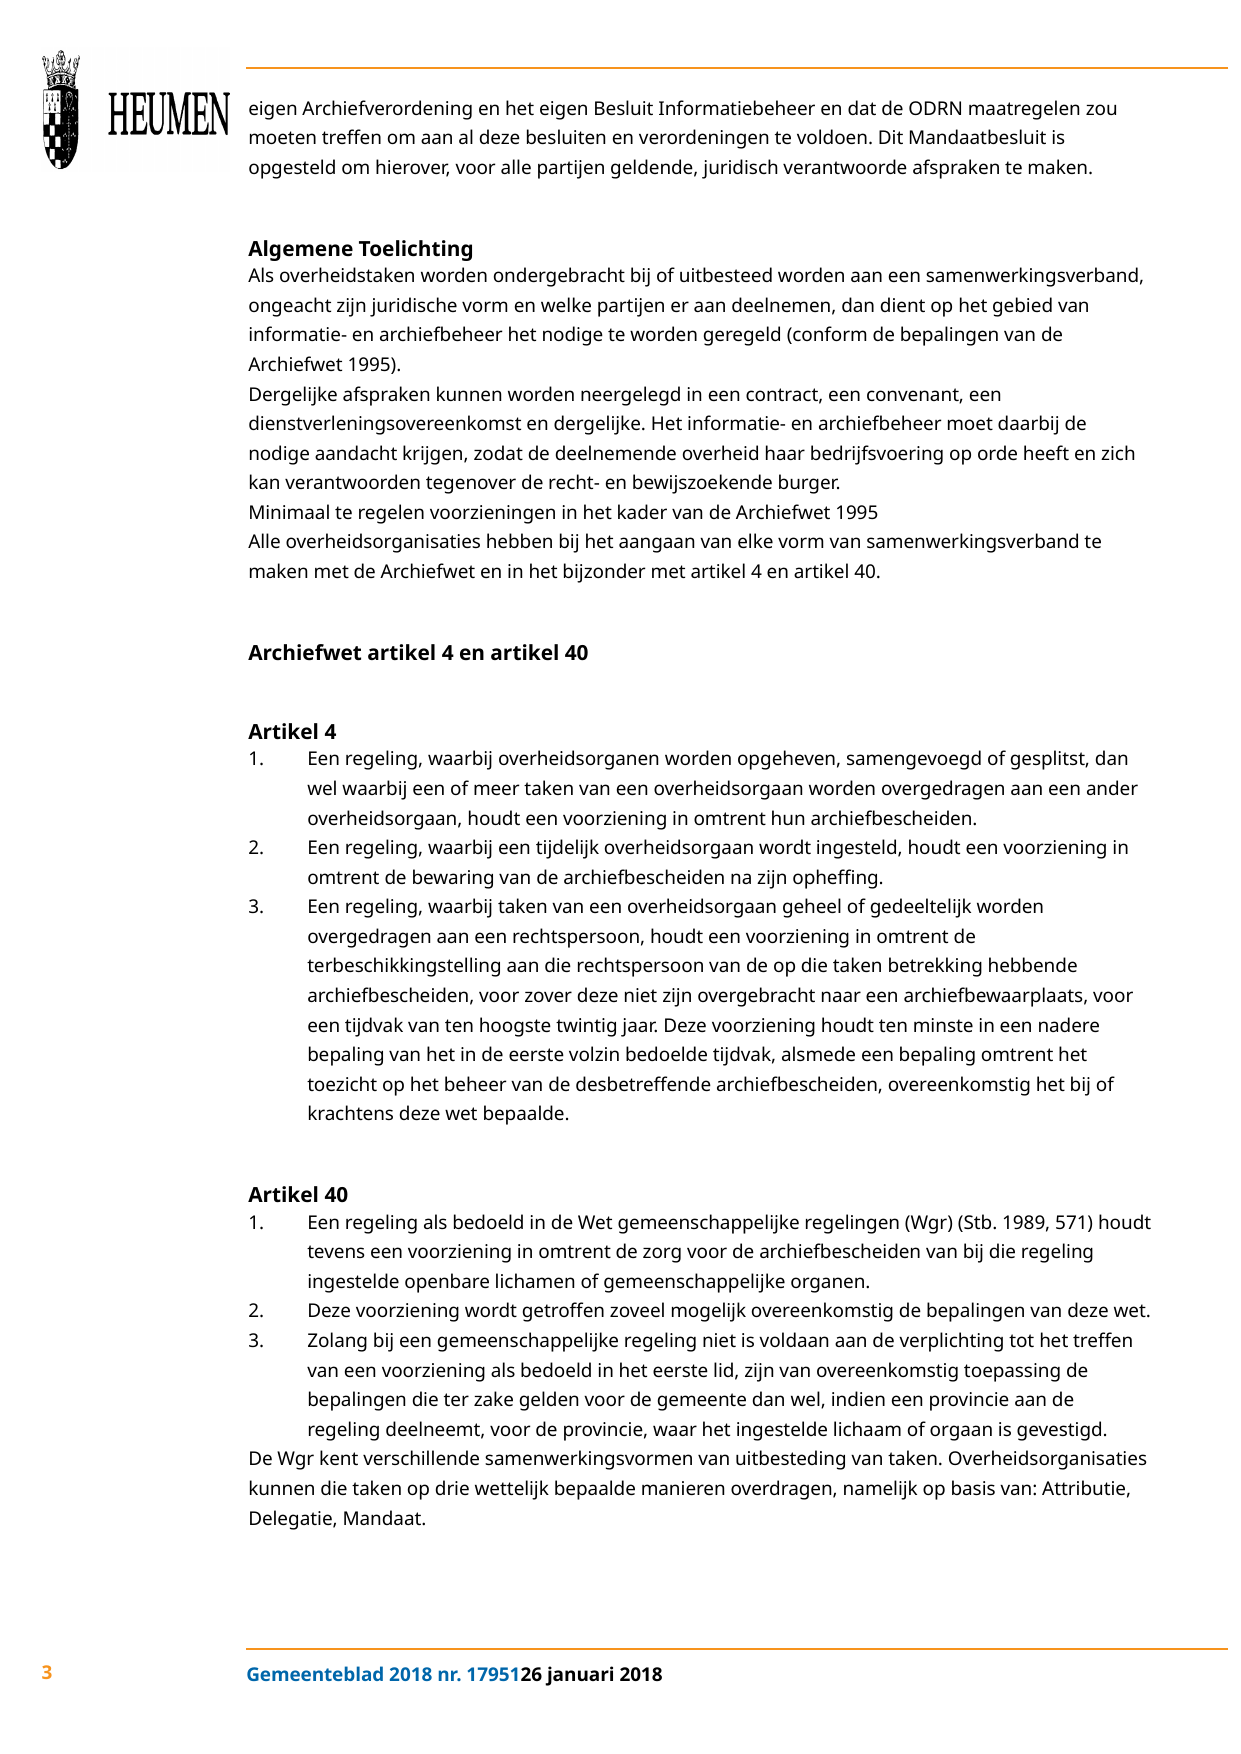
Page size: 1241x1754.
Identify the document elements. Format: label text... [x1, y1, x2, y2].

picture [41, 47, 231, 172]
text eigen Archiefverordening en het eigen Besluit Informatiebeheer en dat de ODRN maatregelen zou moeten treffen om aan al deze besluiten en verordeningen te voldoen. Dit Mandaatbesluit is opgesteld om hierover, voor alle partijen geldende, juridisch verantwoorde afspraken te maken. [248, 95, 1152, 180]
text Artikel 40 [248, 1181, 1152, 1209]
text De Wgr kent verschillende samenwerkingsvormen van uitbesteding van taken. Overheidsorganisaties kunnen die taken op drie wettelijk bepaalde manieren overdragen, namelijk op basis van: Attributie, Delegatie, Mandaat. [248, 1446, 1152, 1531]
text Als overheidstaken worden ondergebracht bij of uitbesteed worden aan een samenwerkingsverband, ongeacht zijn juridische vorm en welke partijen er aan deelnemen, dan dient op het gebied van informatie- en archiefbeheer het nodige te worden geregeld (conform de bepalingen van de Archiefwet 1995). [248, 262, 1152, 377]
list Zolang bij een gemeenschappelijke regeling niet is voldaan aan de verplichting tot het treffen van een voorziening als bedoeld in het eerste lid, zijn van overeenkomstig toepassing de bepalingen die ter zake gelden voor de gemeente dan wel, indien een provincie aan de regeling deelneemt, voor de provincie, waar het ingestelde lichaam of orgaan is gevestigd. [248, 1327, 1152, 1442]
text Minimaal te regelen voorzieningen in het kader van de Archiefwet 1995 [248, 499, 1152, 525]
text Algemene Toelichting [248, 234, 1152, 262]
text Alle overheidsorganisaties hebben bij het aangaan van elke vorm van samenwerkingsverband te maken met de Archiefwet en in het bijzonder met artikel 4 en artikel 40. [248, 529, 1152, 584]
text Dergelijke afspraken kunnen worden neergelegd in een contract, een convenant, een dienstverleningsovereenkomst en dergelijke. Het informatie- en archiefbeheer moet daarbij de nodige aandacht krijgen, zodat de deelnemende overheid haar bedrijfsvoering op orde heeft en zich kan verantwoorden tegenover de recht- en bewijszoekende burger. [248, 381, 1152, 495]
list Een regeling als bedoeld in de Wet gemeenschappelijke regelingen (Wgr) (Stb. 1989, 571) houdt tevens een voorziening in omtrent de zorg voor de archiefbescheiden van bij die regeling ingestelde openbare lichamen of gemeenschappelijke organen. [248, 1209, 1152, 1294]
list Een regeling, waarbij taken van een overheidsorgaan geheel of gedeeltelijk worden overgedragen aan een rechtspersoon, houdt een voorziening in omtrent de terbeschikkingstelling aan die rechtspersoon van de op die taken betrekking hebbende archiefbescheiden, voor zover deze niet zijn overgebracht naar een archiefbewaarplaats, voor een tijdvak van ten hoogste twintig jaar. Deze voorziening houdt ten minste in een nadere bepaling van het in de eerste volzin bedoelde tijdvak, alsmede een bepaling omtrent het toezicht op het beheer van de desbetreffende archiefbescheiden, overeenkomstig het bij of krachtens deze wet bepaalde. [248, 893, 1152, 1126]
list Een regeling, waarbij een tijdelijk overheidsorgaan wordt ingesteld, houdt een voorziening in omtrent de bewaring van de archiefbescheiden na zijn opheffing. [248, 834, 1152, 889]
text Archiefwet artikel 4 en artikel 40 [248, 638, 1152, 667]
list Deze voorziening wordt getroffen zoveel mogelijk overeenkomstig de bepalingen van deze wet. [248, 1298, 1152, 1323]
text Artikel 4 [248, 717, 1152, 746]
list Een regeling, waarbij overheidsorganen worden opgeheven, samengevoegd of gesplitst, dan wel waarbij een of meer taken van een overheidsorgaan worden overgedragen aan een ander overheidsorgaan, houdt een voorziening in omtrent hun archiefbescheiden. [248, 746, 1152, 830]
